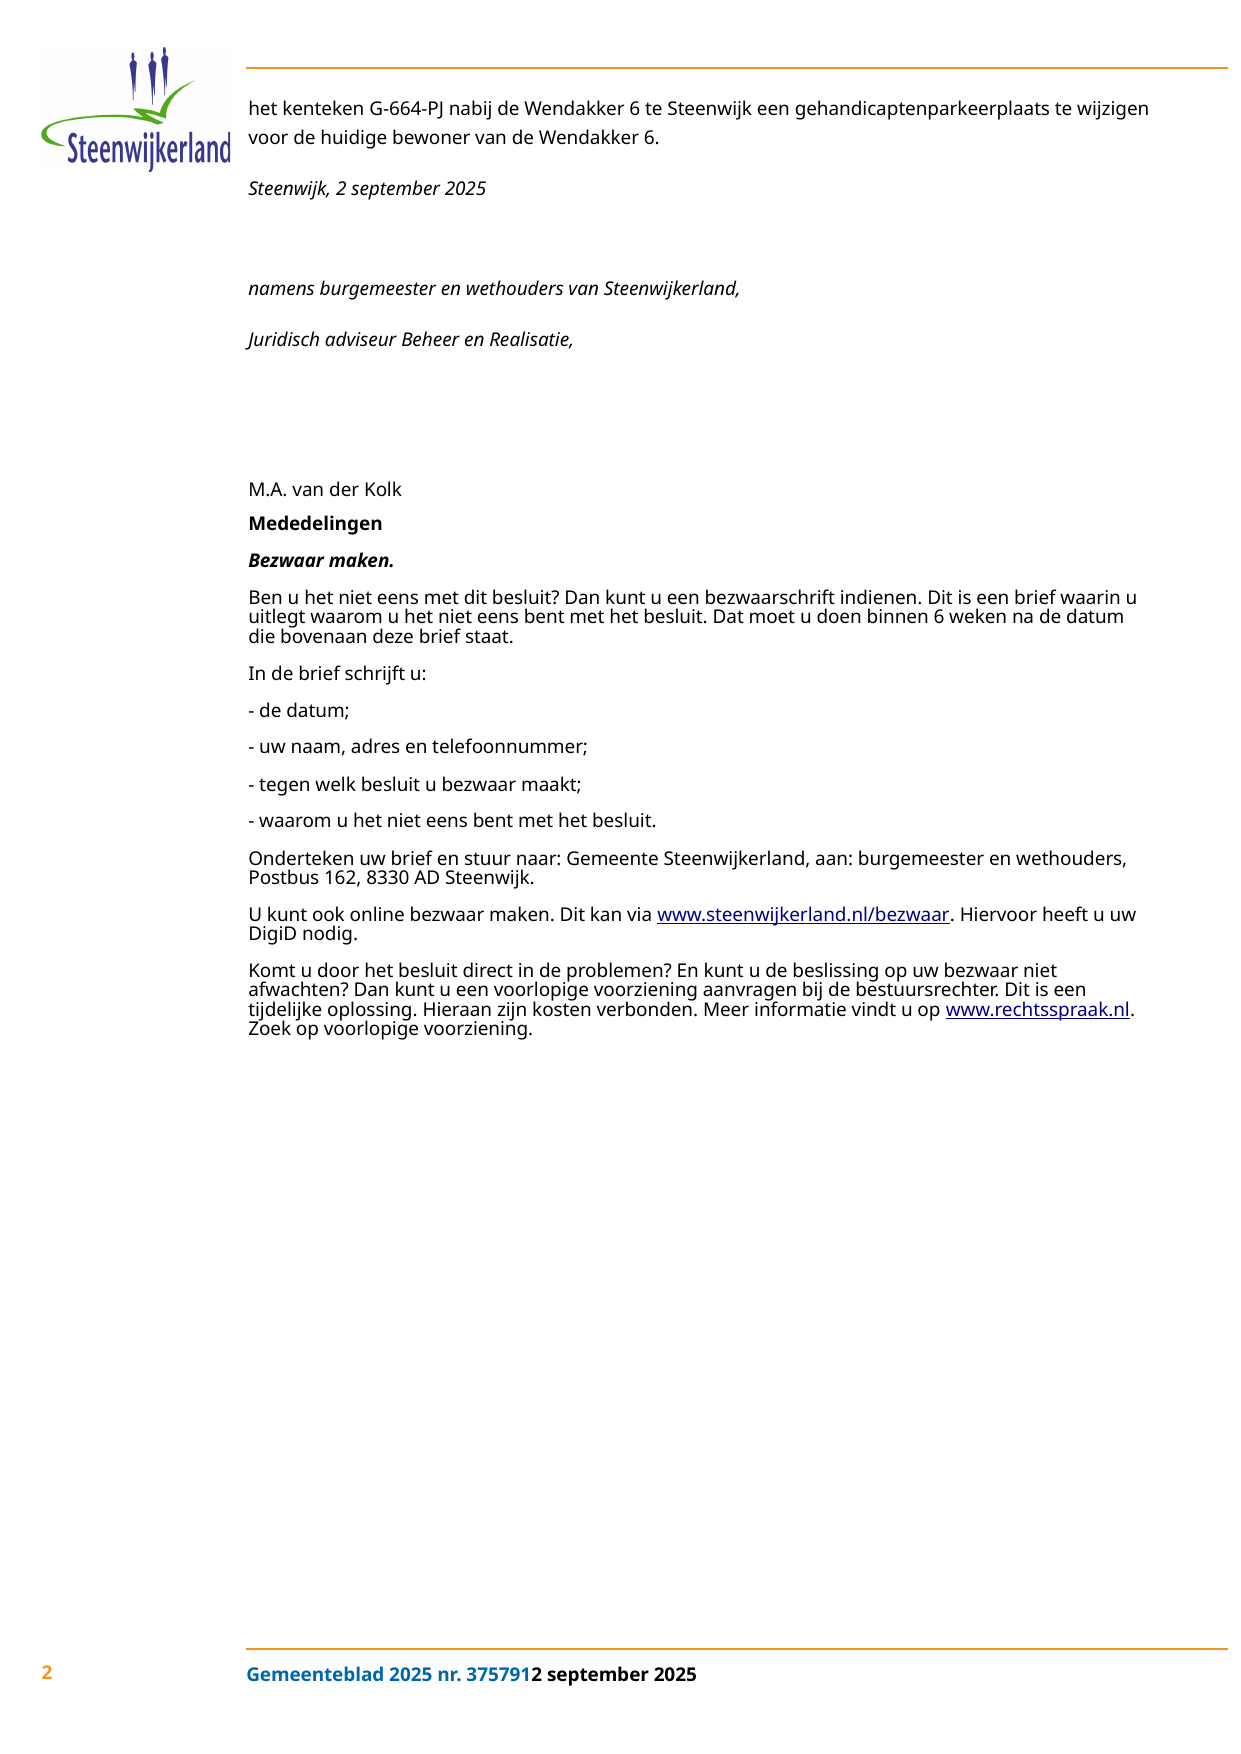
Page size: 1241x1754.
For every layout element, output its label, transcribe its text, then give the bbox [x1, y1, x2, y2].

text Steenwijk, 2 september 2025 [248, 175, 1152, 201]
text - waarom u het niet eens bent met het besluit. [248, 812, 1152, 832]
text Juridisch adviseur Beheer en Realisatie, [248, 326, 1152, 352]
text Komt u door het besluit direct in de problemen? En kunt u de beslissing op uw bezwaar niet afwachten? Dan kunt u een voorlopige voorziening aanvragen bij de bestuursrechter. Dit is een tijdelijke oplossing. Hieraan zijn kosten verbonden. Meer informatie vindt u op www.rechtsspraak.nl. Zoek op voorlopige voorziening. [248, 962, 1152, 1039]
text - uw naam, adres en telefoonnummer; [248, 738, 1152, 758]
text namens burgemeester en wethouders van Steenwijkerland, [248, 276, 1152, 301]
text - tegen welk besluit u bezwaar maakt; [248, 776, 1152, 795]
text Onderteken uw brief en stuur naar: Gemeente Steenwijkerland, aan: burgemeester en wethouders, Postbus 162, 8330 AD Steenwijk. [248, 849, 1152, 888]
text - de datum; [248, 702, 1152, 721]
text het kenteken G-664-PJ nabij de Wendakker 6 te Steenwijk een gehandicaptenparkeerplaats te wijzigen voor de huidige bewoner van de Wendakker 6. [248, 95, 1152, 150]
text Ben u het niet eens met dit besluit? Dan kunt u een bezwaarschrift indienen. Dit is een brief waarin u uitlegt waarom u het niet eens bent met het besluit. Dat moet u doen binnen 6 weken na de datum die bovenaan deze brief staat. [248, 589, 1152, 647]
text Bezwaar maken. [248, 552, 1152, 571]
text U kunt ook online bezwaar maken. Dit kan via www.steenwijkerland.nl/bezwaar. Hiervoor heeft u uw DigiD nodig. [248, 906, 1152, 944]
text In de brief schrijft u: [248, 664, 1152, 684]
text Mededelingen [248, 515, 1152, 534]
picture [41, 47, 231, 172]
text M.A. van der Kolk [248, 476, 1152, 501]
